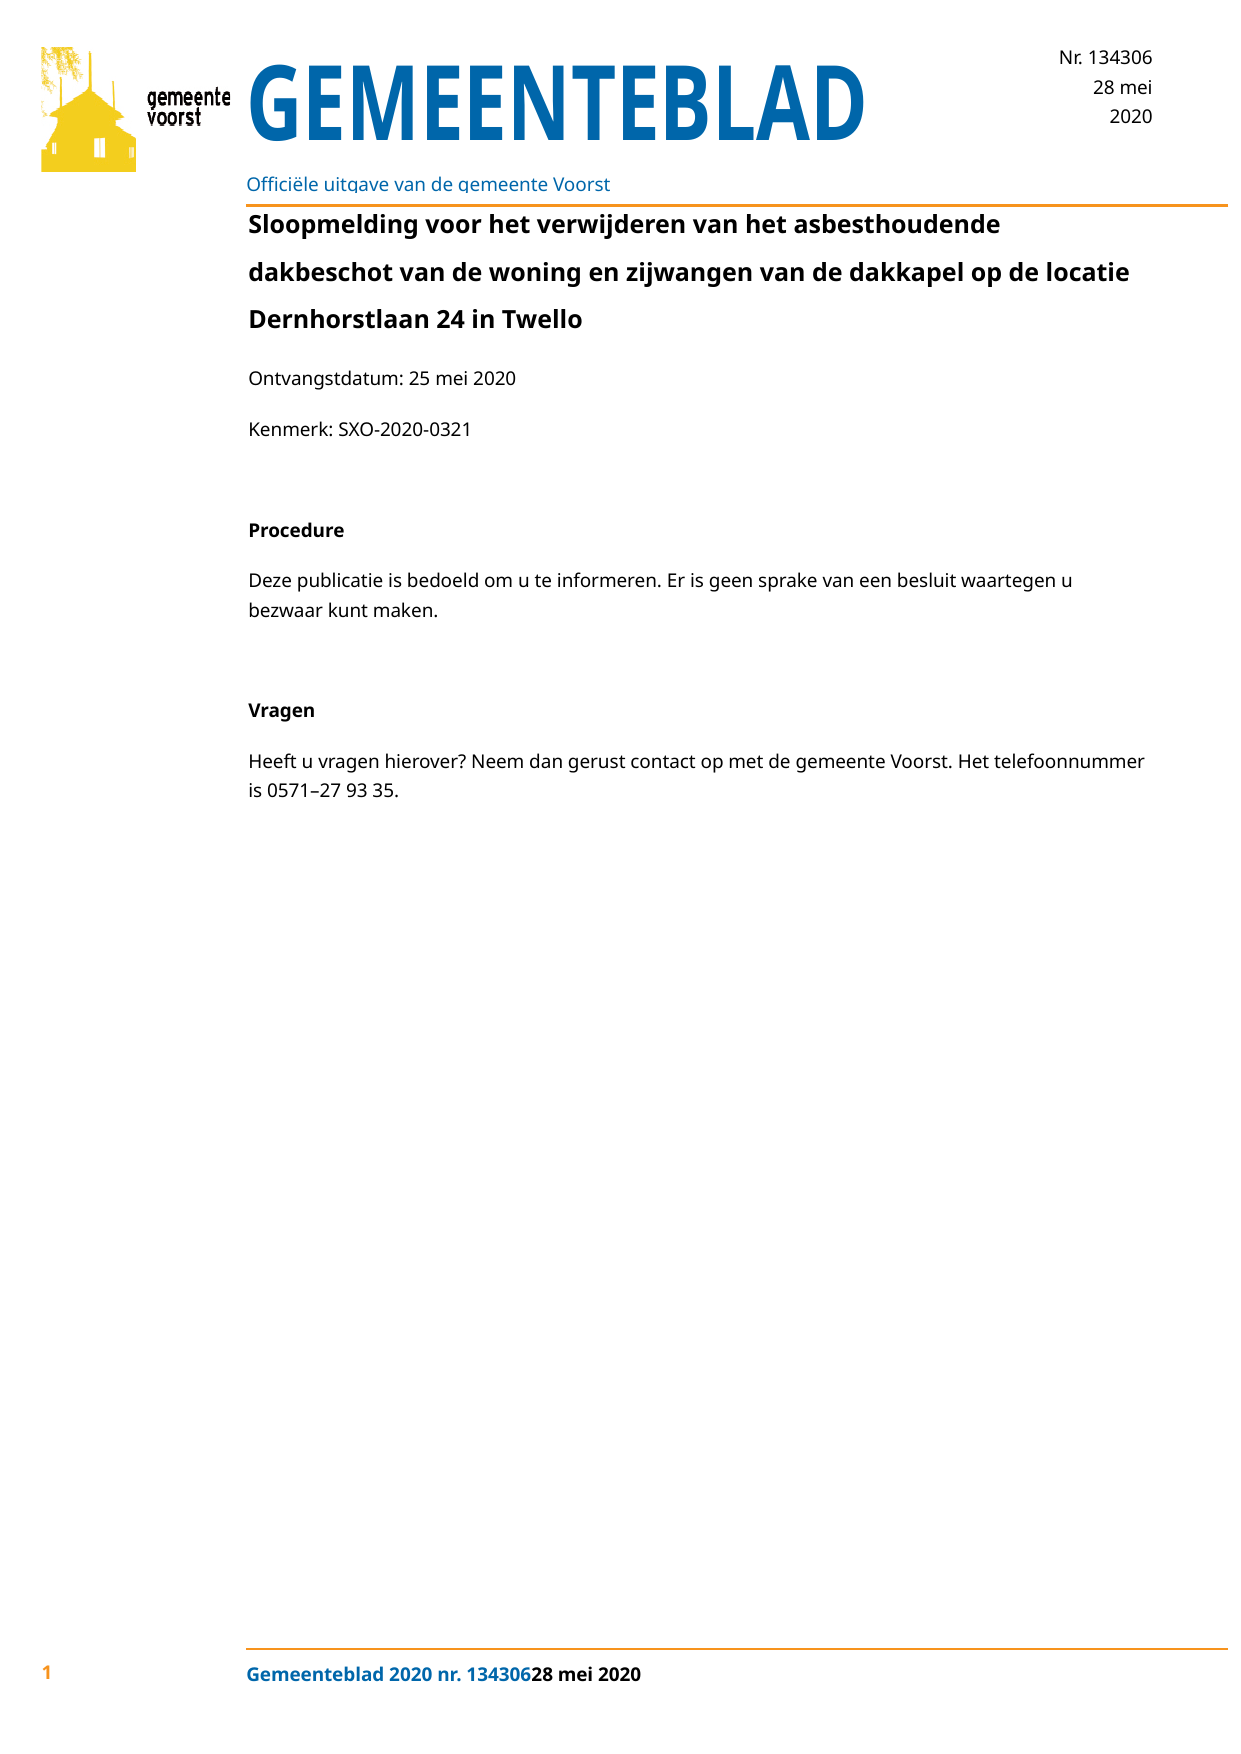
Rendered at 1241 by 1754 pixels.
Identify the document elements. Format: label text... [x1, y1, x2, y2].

text Procedure [248, 517, 1152, 542]
text Heeft u vragen hierover? Neem dan gerust contact op met de gemeente Voorst. Het telefoonnummer is 0571–27 93 35. [248, 748, 1152, 803]
text Vragen [248, 698, 1152, 723]
picture [41, 47, 231, 172]
text Ontvangstdatum: 25 mei 2020 [248, 366, 1152, 391]
text Kenmerk: SXO-2020-0321 [248, 416, 1152, 442]
text Sloopmelding voor het verwijderen van het asbesthoudende dakbeschot van de woning en zijwangen van de dakkapel op de locatie Dernhorstlaan 24 in Twello [248, 207, 1152, 336]
text Deze publicatie is bedoeld om u te informeren. Er is geen sprake van een besluit waartegen u bezwaar kunt maken. [248, 567, 1152, 622]
